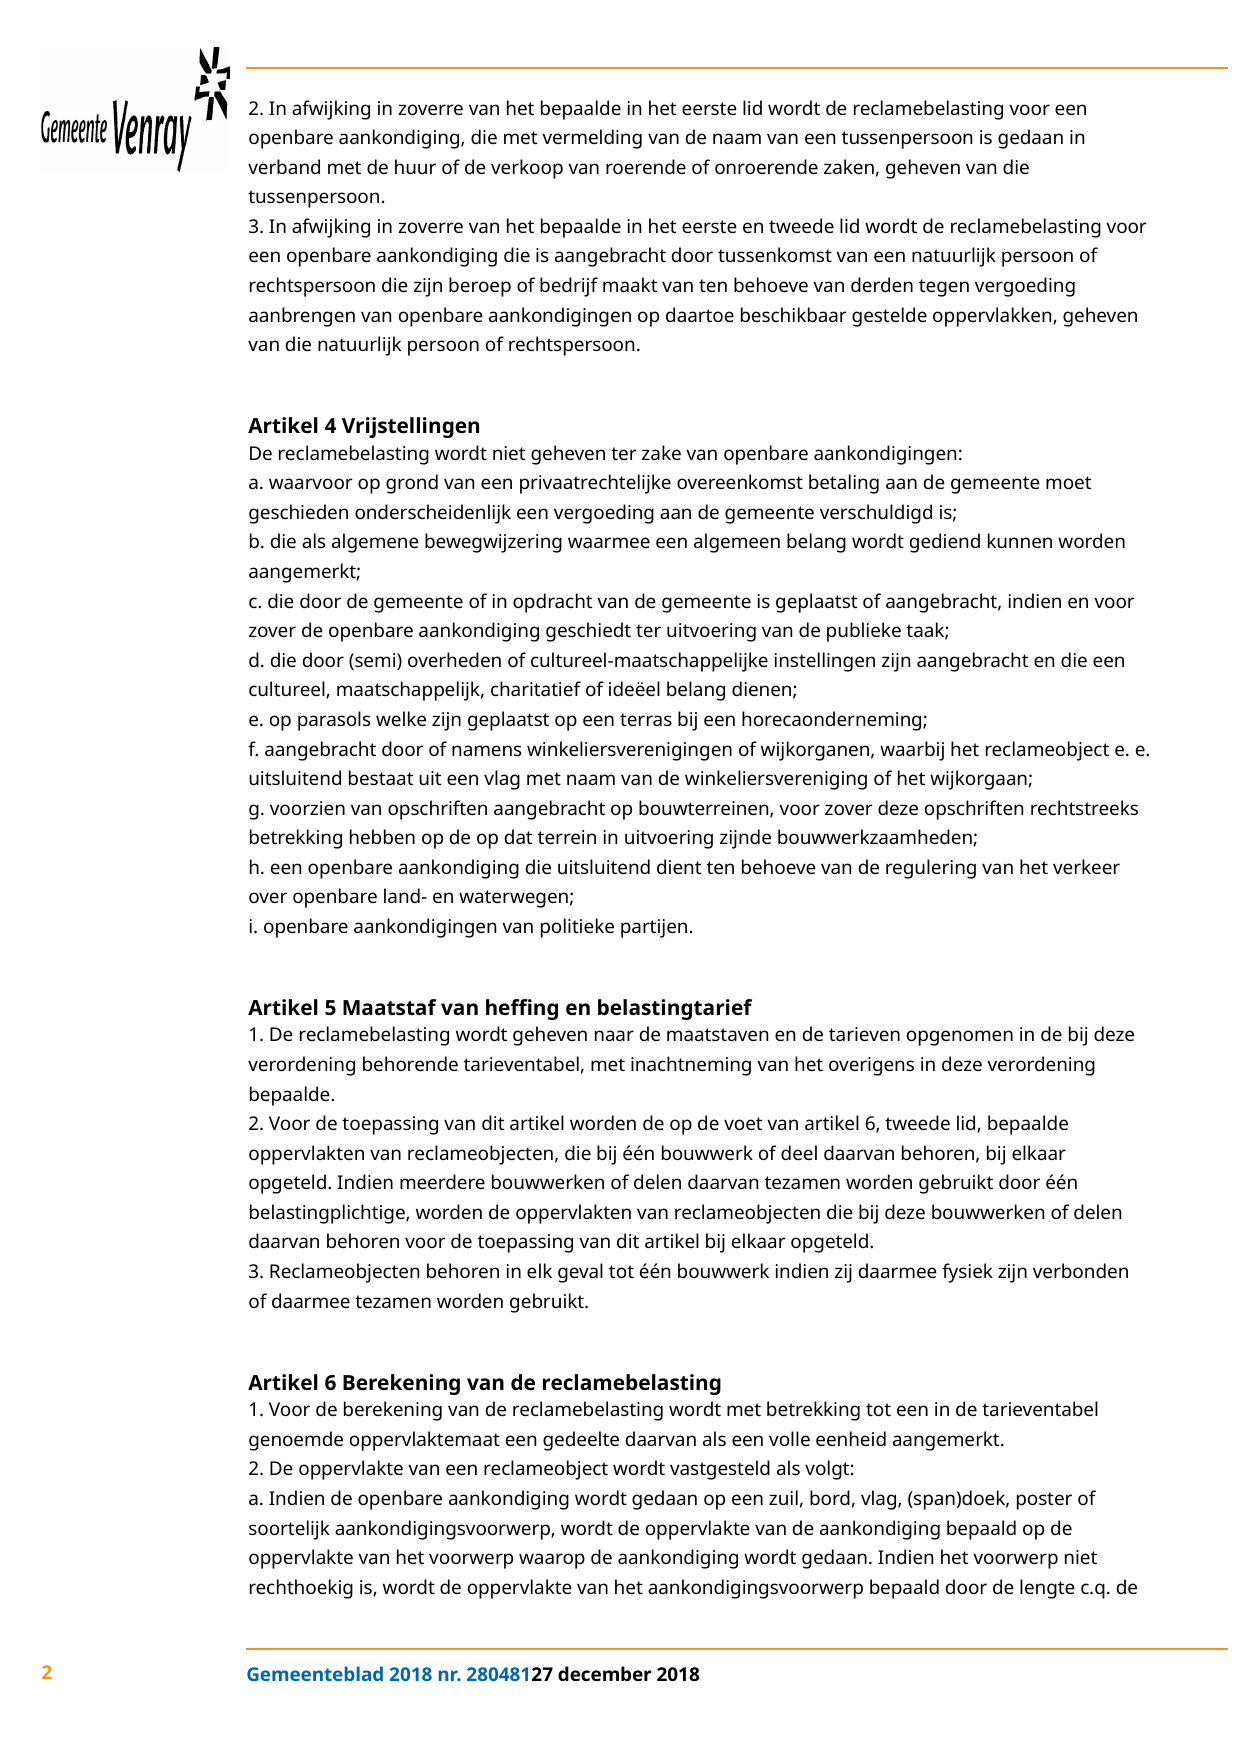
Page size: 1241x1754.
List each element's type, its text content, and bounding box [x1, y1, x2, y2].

text a. waarvoor op grond van een privaatrechtelijke overeenkomst betaling aan de gemeente moet geschieden onderscheidenlijk een vergoeding aan de gemeente verschuldigd is; [248, 469, 1152, 525]
text 2. In afwijking in zoverre van het bepaalde in het eerste lid wordt de reclamebelasting voor een openbare aankondiging, die met vermelding van de naam van een tussenpersoon is gedaan in verband met de huur of de verkoop van roerende of onroerende zaken, geheven van die tussenpersoon. [248, 95, 1152, 209]
text e. op parasols welke zijn geplaatst op een terras bij een horecaonderneming; [248, 706, 1152, 732]
text i. openbare aankondigingen van politieke partijen. [248, 913, 1152, 939]
text a. Indien de openbare aankondiging wordt gedaan op een zuil, bord, vlag, (span)doek, poster of soortelijk aankondigingsvoorwerp, wordt de oppervlakte van de aankondiging bepaald op de oppervlakte van het voorwerp waarop de aankondiging wordt gedaan. Indien het voorwerp niet rechthoekig is, wordt de oppervlakte van het aankondigingsvoorwerp bepaald door de lengte c.q. de [248, 1485, 1152, 1599]
picture [41, 47, 231, 172]
text Artikel 6 Berekening van de reclamebelasting [248, 1368, 1152, 1396]
text 1. Voor de berekening van de reclamebelasting wordt met betrekking tot een in de tarieventabel genoemde oppervlaktemaat een gedeelte daarvan als een volle eenheid aangemerkt. [248, 1396, 1152, 1452]
text De reclamebelasting wordt niet geheven ter zake van openbare aankondigingen: [248, 440, 1152, 466]
text Artikel 4 Vrijstellingen [248, 411, 1152, 440]
text 3. In afwijking in zoverre van het bepaalde in het eerste en tweede lid wordt de reclamebelasting voor een openbare aankondiging die is aangebracht door tussenkomst van een natuurlijk persoon of rechtspersoon die zijn beroep of bedrijf maakt van ten behoeve van derden tegen vergoeding aanbrengen van openbare aankondigingen op daartoe beschikbaar gestelde oppervlakken, geheven van die natuurlijk persoon of rechtspersoon. [248, 213, 1152, 357]
text 3. Reclameobjecten behoren in elk geval tot één bouwwerk indien zij daarmee fysiek zijn verbonden of daarmee tezamen worden gebruikt. [248, 1258, 1152, 1314]
text 1. De reclamebelasting wordt geheven naar de maatstaven en de tarieven opgenomen in de bij deze verordening behorende tarieventabel, met inachtneming van het overigens in deze verordening bepaalde. [248, 1022, 1152, 1107]
text c. die door de gemeente of in opdracht van de gemeente is geplaatst of aangebracht, indien en voor zover de openbare aankondiging geschiedt ter uitvoering van de publieke taak; [248, 588, 1152, 643]
text h. een openbare aankondiging die uitsluitend dient ten behoeve van de regulering van het verkeer over openbare land- en waterwegen; [248, 854, 1152, 909]
text b. die als algemene bewegwijzering waarmee een algemeen belang wordt gediend kunnen worden aangemerkt; [248, 529, 1152, 584]
text f. aangebracht door of namens winkeliersverenigingen of wijkorganen, waarbij het reclameobject e. e. uitsluitend bestaat uit een vlag met naam van de winkeliersvereniging of het wijkorgaan; [248, 736, 1152, 791]
text d. die door (semi) overheden of cultureel-maatschappelijke instellingen zijn aangebracht en die een cultureel, maatschappelijk, charitatief of ideëel belang dienen; [248, 647, 1152, 702]
text g. voorzien van opschriften aangebracht op bouwterreinen, voor zover deze opschriften rechtstreeks betrekking hebben op de op dat terrein in uitvoering zijnde bouwwerkzaamheden; [248, 795, 1152, 850]
text 2. De oppervlakte van een reclameobject wordt vastgesteld als volgt: [248, 1456, 1152, 1481]
text 2. Voor de toepassing van dit artikel worden de op de voet van artikel 6, tweede lid, bepaalde oppervlakten van reclameobjecten, die bij één bouwwerk of deel daarvan behoren, bij elkaar opgeteld. Indien meerdere bouwwerken of delen daarvan tezamen worden gebruikt door één belastingplichtige, worden de oppervlakten van reclameobjecten die bij deze bouwwerken of delen daarvan behoren voor de toepassing van dit artikel bij elkaar opgeteld. [248, 1110, 1152, 1254]
text Artikel 5 Maatstaf van heffing en belastingtarief [248, 993, 1152, 1022]
